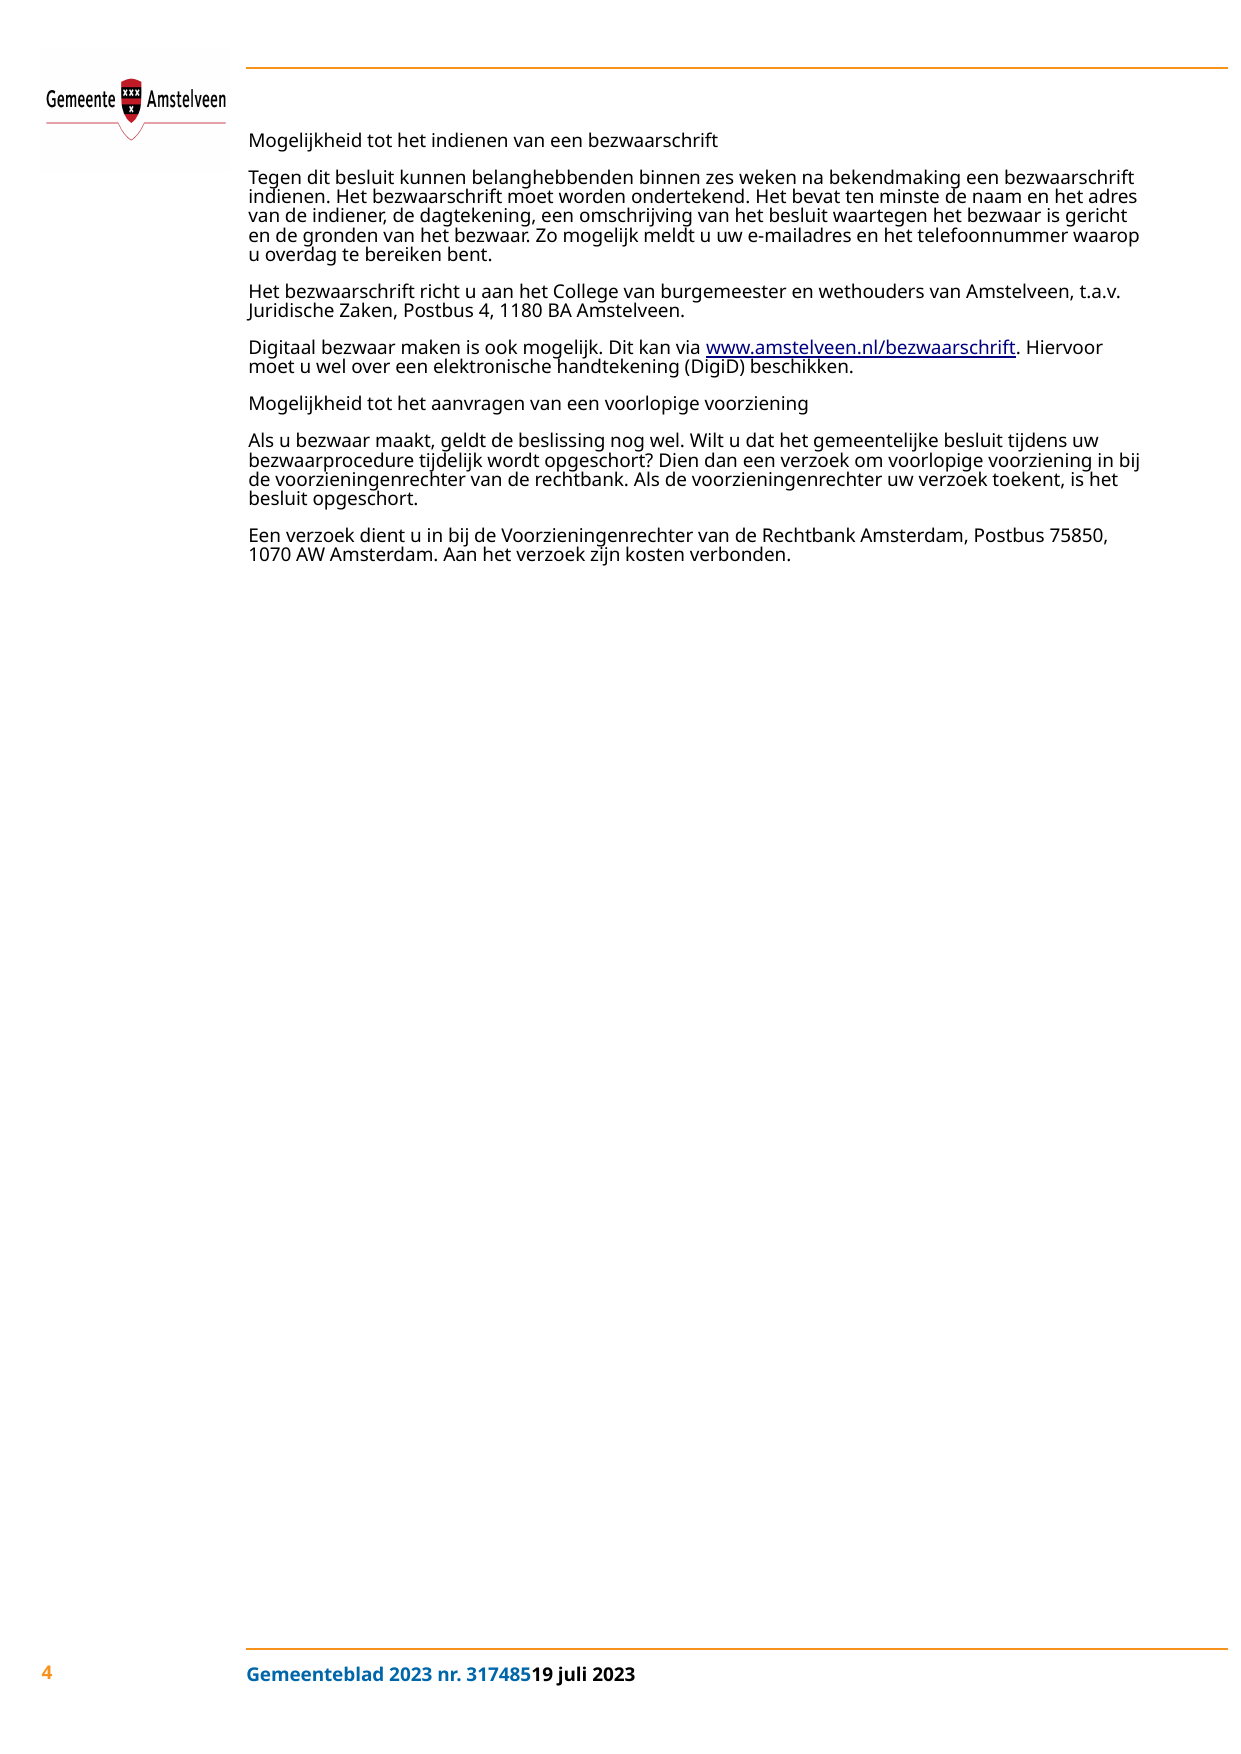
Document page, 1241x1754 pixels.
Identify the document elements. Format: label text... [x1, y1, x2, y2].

text Mogelijkheid tot het indienen van een bezwaarschrift [248, 132, 1152, 151]
text Als u bezwaar maakt, geldt de beslissing nog wel. Wilt u dat het gemeentelijke besluit tijdens uw bezwaarprocedure tijdelijk wordt opgeschort? Dien dan een verzoek om voorlopige voorziening in bij de voorzieningenrechter van de rechtbank. Als de voorzieningenrechter uw verzoek toekent, is het besluit opgeschort. [248, 432, 1152, 509]
text Het bezwaarschrift richt u aan het College van burgemeester en wethouders van Amstelveen, t.a.v. Juridische Zaken, Postbus 4, 1180 BA Amstelveen. [248, 283, 1152, 321]
text Digitaal bezwaar maken is ook mogelijk. Dit kan via www.amstelveen.nl/bezwaarschrift. Hiervoor moet u wel over een elektronische handtekening (DigiD) beschikken. [248, 339, 1152, 378]
text Mogelijkheid tot het aanvragen van een voorlopige voorziening [248, 395, 1152, 414]
text Tegen dit besluit kunnen belanghebbenden binnen zes weken na bekendmaking een bezwaarschrift indienen. Het bezwaarschrift moet worden ondertekend. Het bevat ten minste de naam en het adres van de indiener, de dagtekening, een omschrijving van het besluit waartegen het bezwaar is gericht en de gronden van het bezwaar. Zo mogelijk meldt u uw e-mailadres en het telefoonnummer waarop u overdag te bereiken bent. [248, 169, 1152, 265]
picture [41, 47, 231, 172]
text Een verzoek dient u in bij de Voorzieningenrechter van de Rechtbank Amsterdam, Postbus 75850, 1070 AW Amsterdam. Aan het verzoek zijn kosten verbonden. [248, 527, 1152, 566]
